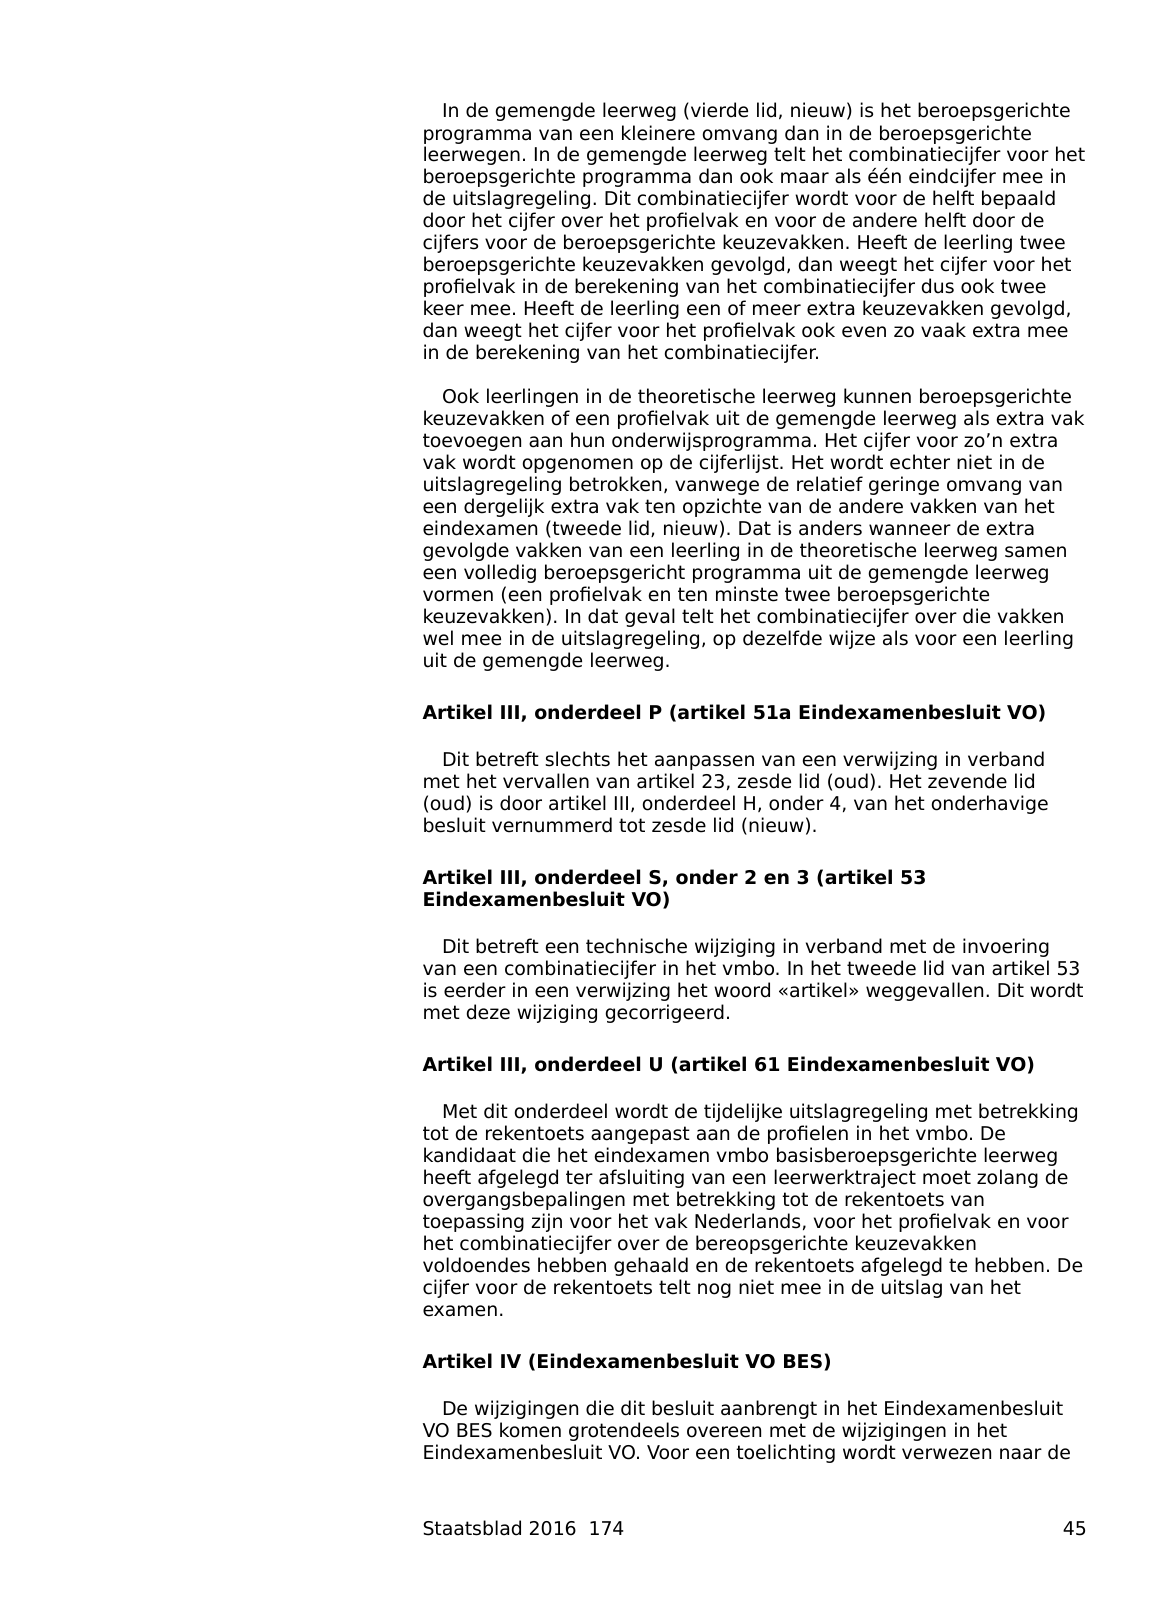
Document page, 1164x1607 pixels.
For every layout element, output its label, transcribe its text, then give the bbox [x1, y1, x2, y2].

text De wijzigingen die dit besluit aanbrengt in het Eindexamenbesluit VO BES komen grotendeels overeen met de wijzigingen in het Eindexamenbesluit VO. Voor een toelichting wordt verwezen naar de [422, 1398, 1087, 1463]
text In de gemengde leerweg (vierde lid, nieuw) is het beroepsgerichte programma van een kleinere omvang dan in de beroepsgerichte leerwegen. In de gemengde leerweg telt het combinatiecijfer voor het beroepsgerichte programma dan ook maar als één eindcijfer mee in de uitslagregeling. Dit combinatiecijfer wordt voor de helft bepaald door het cijfer over het profielvak en voor de andere helft door de cijfers voor de beroepsgerichte keuzevakken. Heeft de leerling twee beroepsgerichte keuzevakken gevolgd, dan weegt het cijfer voor het profielvak in de berekening van het combinatiecijfer dus ook twee keer mee. Heeft de leerling een of meer extra keuzevakken gevolgd, dan weegt het cijfer voor het profielvak ook even zo vaak extra mee in de berekening van het combinatiecijfer. [422, 100, 1087, 364]
text Dit betreft een technische wijziging in verband met de invoering van een combinatiecijfer in het vmbo. In het tweede lid van artikel 53 is eerder in een verwijzing het woord «artikel» weggevallen. Dit wordt met deze wijziging gecorrigeerd. [422, 936, 1087, 1024]
subtitle Artikel IV (Eindexamenbesluit VO BES) [422, 1351, 1087, 1373]
text Ook leerlingen in de theoretische leerweg kunnen beroepsgerichte keuzevakken of een profielvak uit de gemengde leerweg als extra vak toevoegen aan hun onderwijsprogramma. Het cijfer voor zo’n extra vak wordt opgenomen op de cijferlijst. Het wordt echter niet in de uitslagregeling betrokken, vanwege de relatief geringe omvang van een dergelijk extra vak ten opzichte van de andere vakken van het eindexamen (tweede lid, nieuw). Dat is anders wanneer de extra gevolgde vakken van een leerling in de theoretische leerweg samen een volledig beroepsgericht programma uit de gemengde leerweg vormen (een profielvak en ten minste twee beroepsgerichte keuzevakken). In dat geval telt het combinatiecijfer over die vakken wel mee in de uitslagregeling, op dezelfde wijze als voor een leerling uit de gemengde leerweg. [422, 386, 1087, 672]
text Dit betreft slechts het aanpassen van een verwijzing in verband met het vervallen van artikel 23, zesde lid (oud). Het zevende lid (oud) is door artikel III, onderdeel H, onder 4, van het onderhavige besluit vernummerd tot zesde lid (nieuw). [422, 749, 1087, 837]
subtitle Artikel III, onderdeel P (artikel 51a Eindexamenbesluit VO) [422, 702, 1087, 724]
text Met dit onderdeel wordt de tijdelijke uitslagregeling met betrekking tot de rekentoets aangepast aan de profielen in het vmbo. De kandidaat die het eindexamen vmbo basisberoepsgerichte leerweg heeft afgelegd ter afsluiting van een leerwerktraject moet zolang de overgangsbepalingen met betrekking tot de rekentoets van toepassing zijn voor het vak Nederlands, voor het profielvak en voor het combinatiecijfer over de bereopsgerichte keuzevakken voldoendes hebben gehaald en de rekentoets afgelegd te hebben. De cijfer voor de rekentoets telt nog niet mee in de uitslag van het examen. [422, 1101, 1087, 1321]
subtitle Artikel III, onderdeel U (artikel 61 Eindexamenbesluit VO) [422, 1054, 1087, 1076]
subtitle Artikel III, onderdeel S, onder 2 en 3 (artikel 53 Eindexamenbesluit VO) [422, 867, 1087, 911]
